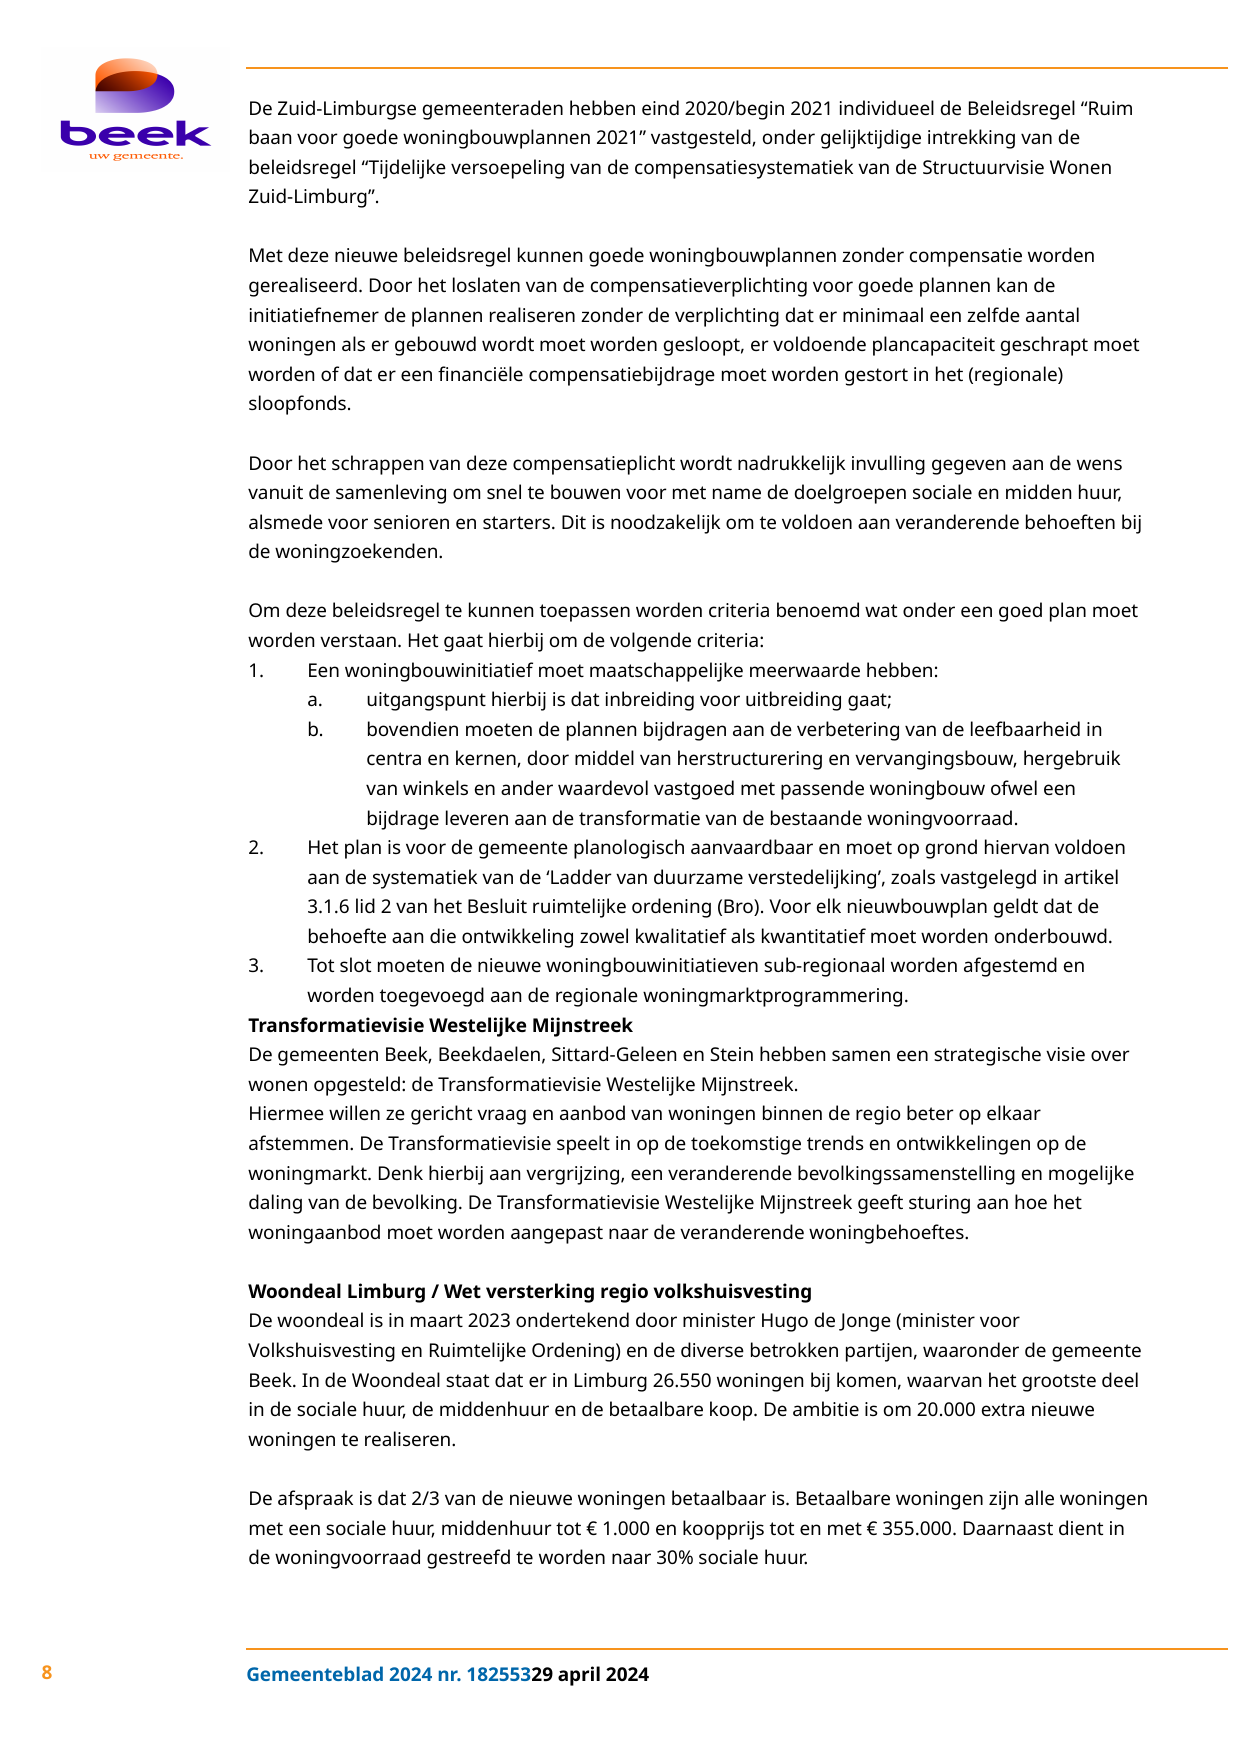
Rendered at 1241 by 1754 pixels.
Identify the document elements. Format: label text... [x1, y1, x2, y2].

text Om deze beleidsregel te kunnen toepassen worden criteria benoemd wat onder een goed plan moet worden verstaan. Het gaat hierbij om de volgende criteria: [248, 598, 1152, 653]
text De woondeal is in maart 2023 ondertekend door minister Hugo de Jonge (minister voor Volkshuisvesting en Ruimtelijke Ordening) en de diverse betrokken partijen, waaronder de gemeente Beek. In de Woondeal staat dat er in Limburg 26.550 woningen bij komen, waarvan het grootste deel in de sociale huur, de middenhuur en de betaalbare koop. De ambitie is om 20.000 extra nieuwe woningen te realiseren. [248, 1308, 1152, 1452]
list Tot slot moeten de nieuwe woningbouwinitiatieven sub-regionaal worden afgestemd en worden toegevoegd aan de regionale woningmarktprogrammering. [248, 953, 1152, 1008]
list bovendien moeten de plannen bijdragen aan de verbetering van de leefbaarheid in centra en kernen, door middel van herstructurering en vervangingsbouw, hergebruik van winkels en ander waardevol vastgoed met passende woningbouw ofwel een bijdrage leveren aan de transformatie van de bestaande woningvoorraad. [307, 716, 1152, 831]
text Met deze nieuwe beleidsregel kunnen goede woningbouwplannen zonder compensatie worden gerealiseerd. Door het loslaten van de compensatieverplichting voor goede plannen kan de initiatiefnemer de plannen realiseren zonder de verplichting dat er minimaal een zelfde aantal woningen als er gebouwd wordt moet worden gesloopt, er voldoende plancapaciteit geschrapt moet worden of dat er een financiële compensatiebijdrage moet worden gestort in het (regionale) sloopfonds. [248, 243, 1152, 416]
text Hiermee willen ze gericht vraag en aanbod van woningen binnen de regio beter op elkaar afstemmen. De Transformatievisie speelt in op de toekomstige trends en ontwikkelingen op de woningmarkt. Denk hierbij aan vergrijzing, een veranderende bevolkingssamenstelling en mogelijke daling van de bevolking. De Transformatievisie Westelijke Mijnstreek geeft sturing aan hoe het woningaanbod moet worden aangepast naar de veranderende woningbehoeftes. [248, 1101, 1152, 1245]
text Transformatievisie Westelijke Mijnstreek [248, 1012, 1152, 1038]
text De Zuid-Limburgse gemeenteraden hebben eind 2020/begin 2021 individueel de Beleidsregel “Ruim baan voor goede woningbouwplannen 2021” vastgesteld, onder gelijktijdige intrekking van de beleidsregel “Tijdelijke versoepeling van de compensatiesystematiek van de Structuurvisie Wonen Zuid-Limburg”. [248, 95, 1152, 209]
list Het plan is voor de gemeente planologisch aanvaardbaar en moet op grond hiervan voldoen aan de systematiek van de ‘Ladder van duurzame verstedelijking’, zoals vastgelegd in artikel 3.1.6 lid 2 van het Besluit ruimtelijke ordening (Bro). Voor elk nieuwbouwplan geldt dat de behoefte aan die ontwikkeling zowel kwalitatief als kwantitatief moet worden onderbouwd. [248, 834, 1152, 949]
text Door het schrappen van deze compensatieplicht wordt nadrukkelijk invulling gegeven aan de wens vanuit de samenleving om snel te bouwen voor met name de doelgroepen sociale en midden huur, alsmede voor senioren en starters. Dit is noodzakelijk om te voldoen aan veranderende behoeften bij de woningzoekenden. [248, 450, 1152, 564]
list Een woningbouwinitiatief moet maatschappelijke meerwaarde hebben: [248, 657, 1152, 683]
text De afspraak is dat 2/3 van de nieuwe woningen betaalbaar is. Betaalbare woningen zijn alle woningen met een sociale huur, middenhuur tot € 1.000 en koopprijs tot en met € 355.000. Daarnaast dient in de woningvoorraad gestreefd te worden naar 30% sociale huur. [248, 1485, 1152, 1570]
text De gemeenten Beek, Beekdaelen, Sittard-Geleen en Stein hebben samen een strategische visie over wonen opgesteld: de Transformatievisie Westelijke Mijnstreek. [248, 1041, 1152, 1097]
text Woondeal Limburg / Wet versterking regio volkshuisvesting [248, 1278, 1152, 1304]
list uitgangspunt hierbij is dat inbreiding voor uitbreiding gaat; [307, 686, 1152, 712]
picture [41, 47, 231, 172]
